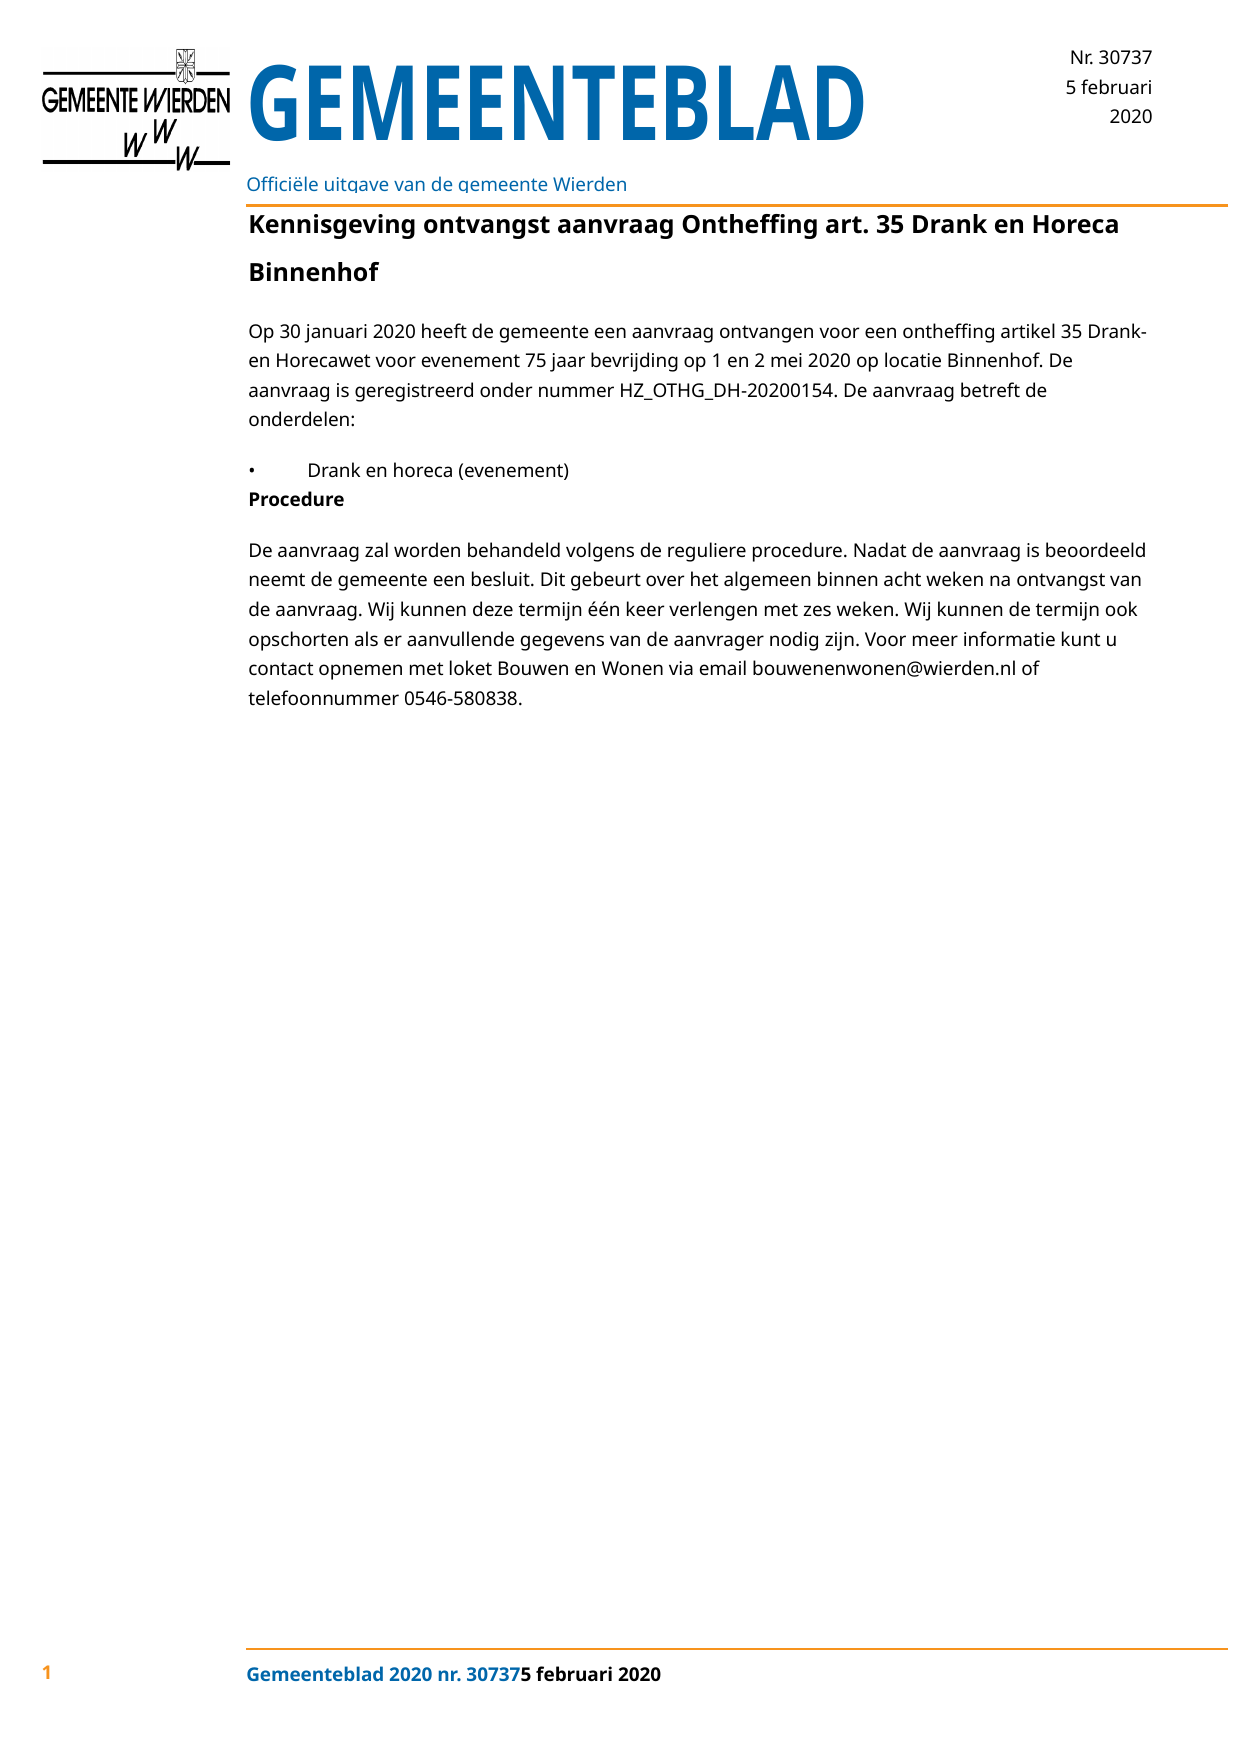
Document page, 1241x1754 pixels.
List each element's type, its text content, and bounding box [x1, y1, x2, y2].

list Drank en horeca (evenement) [248, 457, 1152, 483]
text Procedure [248, 487, 1152, 512]
text Kennisgeving ontvangst aanvraag Ontheffing art. 35 Drank en Horeca Binnenhof [248, 207, 1152, 288]
picture [41, 47, 231, 172]
text Op 30 januari 2020 heeft de gemeente een aanvraag ontvangen voor een ontheffing artikel 35 Drank- en Horecawet voor evenement 75 jaar bevrijding op 1 en 2 mei 2020 op locatie Binnenhof. De aanvraag is geregistreerd onder nummer HZ_OTHG_DH-20200154. De aanvraag betreft de onderdelen: [248, 318, 1152, 432]
text De aanvraag zal worden behandeld volgens de reguliere procedure. Nadat de aanvraag is beoordeeld neemt de gemeente een besluit. Dit gebeurt over het algemeen binnen acht weken na ontvangst van de aanvraag. Wij kunnen deze termijn één keer verlengen met zes weken. Wij kunnen de termijn ook opschorten als er aanvullende gegevens van de aanvrager nodig zijn. Voor meer informatie kunt u contact opnemen met loket Bouwen en Wonen via email bouwenenwonen@wierden.nl of telefoonnummer 0546-580838. [248, 537, 1152, 711]
